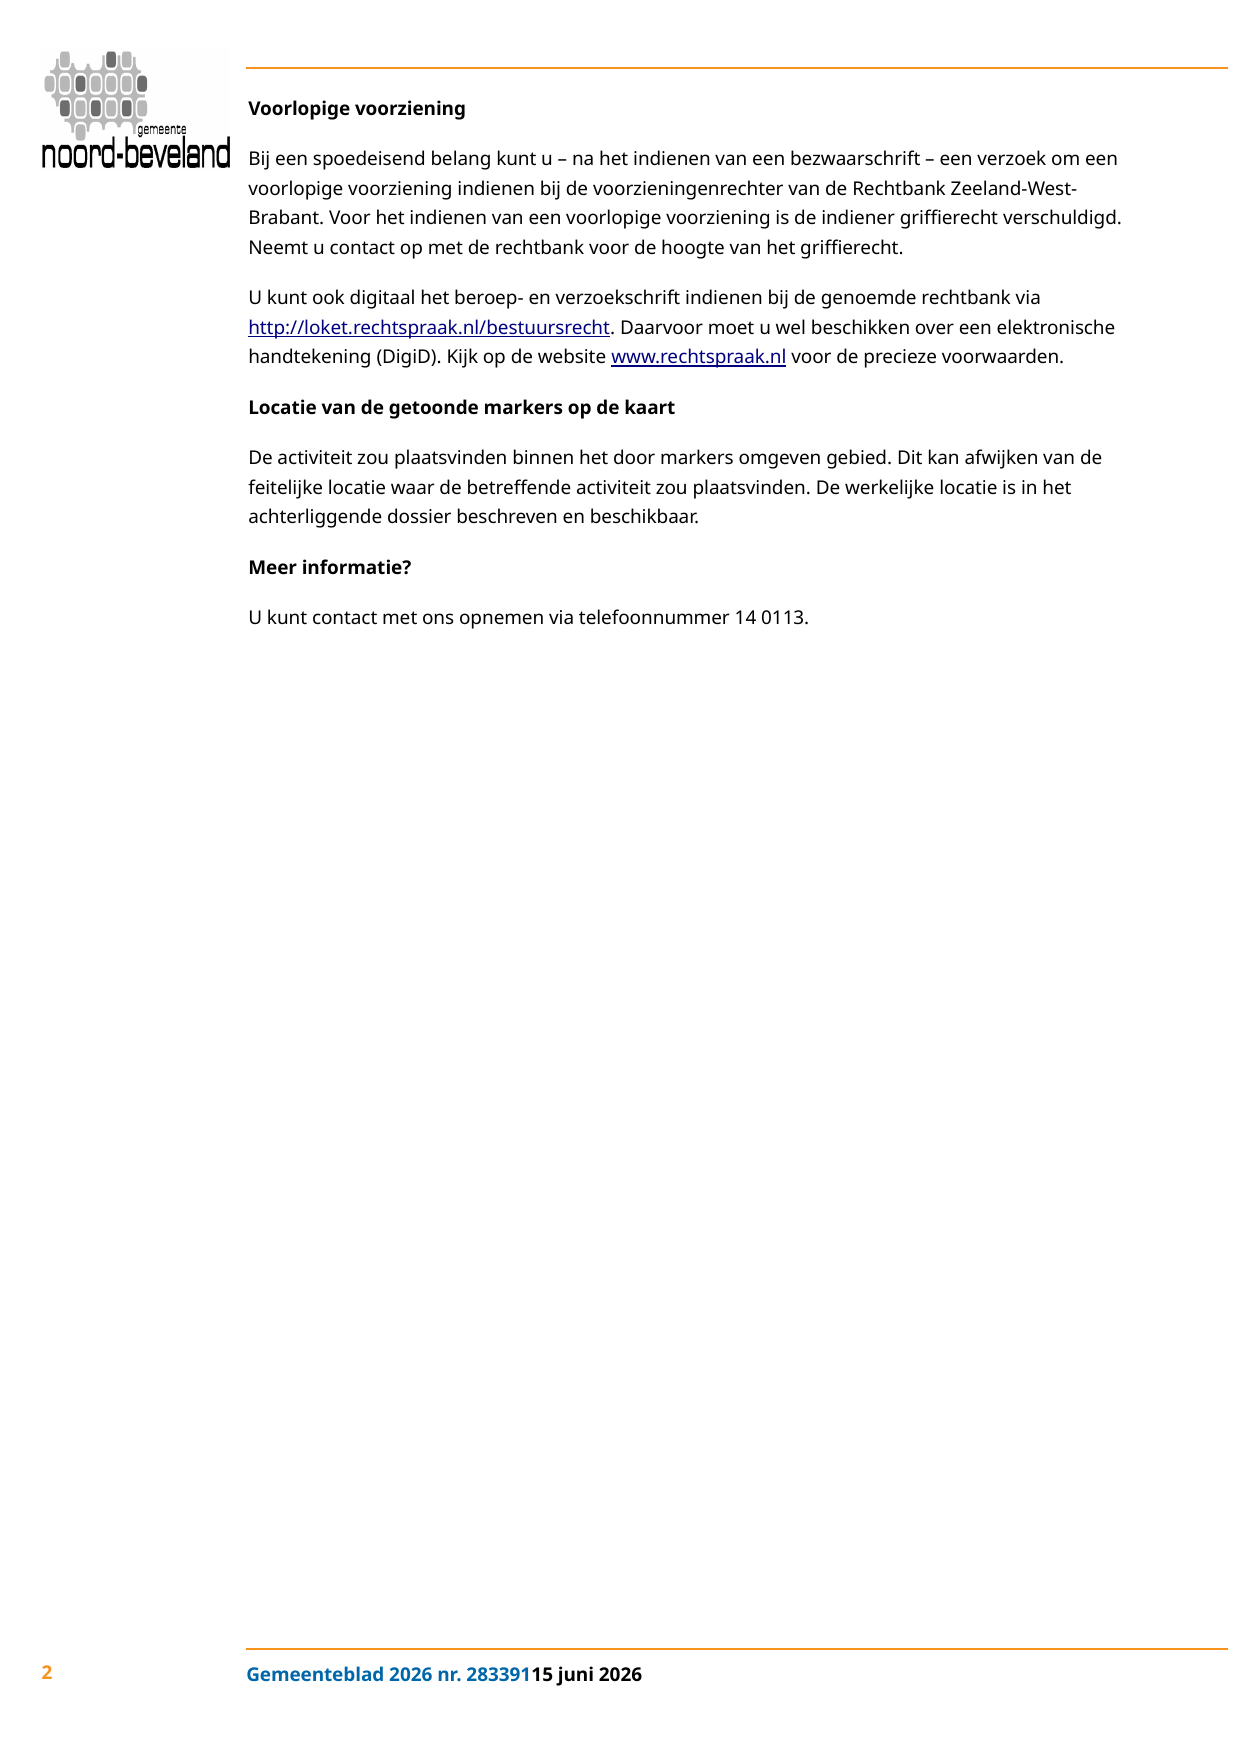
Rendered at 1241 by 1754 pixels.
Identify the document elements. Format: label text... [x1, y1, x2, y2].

text U kunt contact met ons opnemen via telefoonnummer 14 0113. [248, 604, 1152, 630]
text Voorlopige voorziening [248, 95, 1152, 121]
text Meer informatie? [248, 554, 1152, 580]
text Locatie van de getoonde markers op de kaart [248, 394, 1152, 420]
picture [41, 47, 231, 172]
text U kunt ook digitaal het beroep- en verzoekschrift indienen bij de genoemde rechtbank via http://loket.rechtspraak.nl/bestuursrecht. Daarvoor moet u wel beschikken over een elektronische handtekening (DigiD). Kijk op de website www.rechtspraak.nl voor de precieze voorwaarden. [248, 284, 1152, 369]
text Bij een spoedeisend belang kunt u – na het indienen van een bezwaarschrift – een verzoek om een voorlopige voorziening indienen bij de voorzieningenrechter van de Rechtbank Zeeland-West-Brabant. Voor het indienen van een voorlopige voorziening is de indiener griffierecht verschuldigd. Neemt u contact op met de rechtbank voor de hoogte van het griffierecht. [248, 145, 1152, 260]
text De activiteit zou plaatsvinden binnen het door markers omgeven gebied. Dit kan afwijken van de feitelijke locatie waar de betreffende activiteit zou plaatsvinden. De werkelijke locatie is in het achterliggende dossier beschreven en beschikbaar. [248, 444, 1152, 529]
